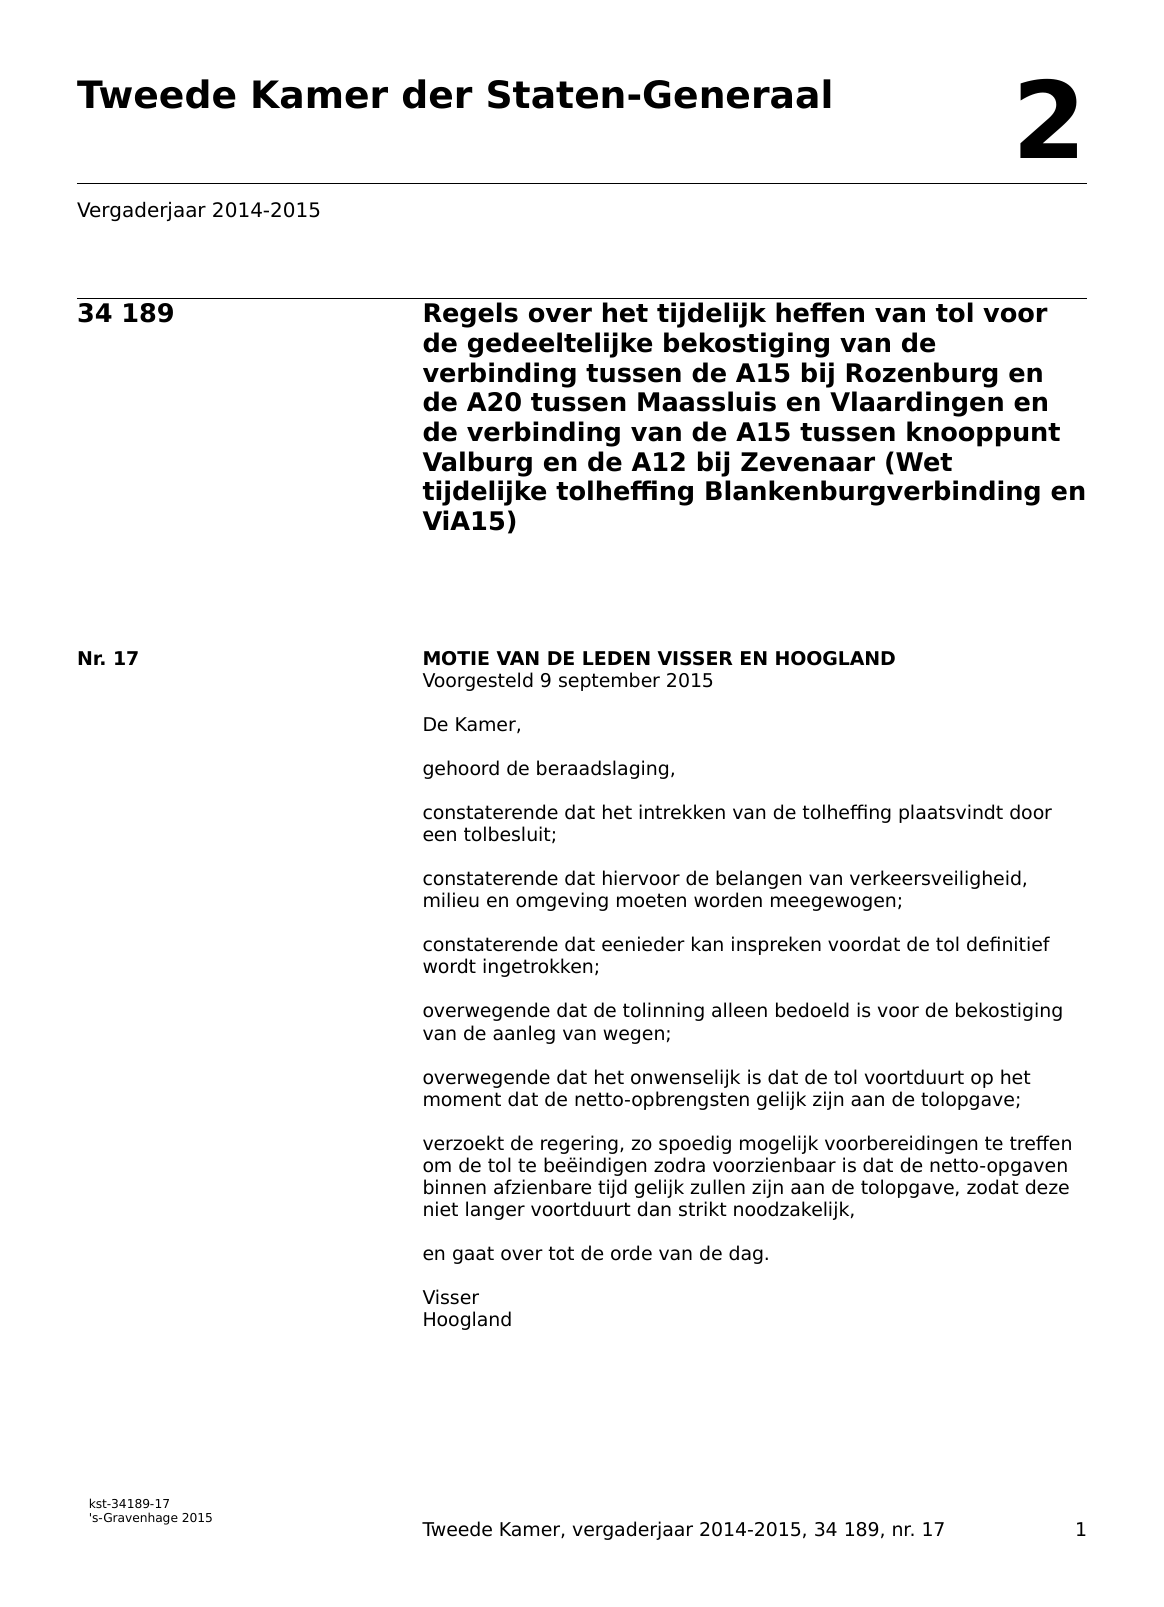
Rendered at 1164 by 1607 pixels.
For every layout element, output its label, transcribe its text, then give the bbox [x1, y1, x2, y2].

table_cell Vergaderjaar 2014-2015 [77, 184, 1087, 298]
subtitle Nr. 17 MOTIE VAN DE LEDEN VISSER EN HOOGLAND [77, 647, 1087, 669]
table_header 2 [886, 59, 1087, 183]
text Voorgesteld 9 september 2015 [422, 669, 1087, 691]
text kst-34189-17 [88, 1497, 323, 1511]
subtitle 34 189 Regels over het tijdelijk heffen van tol voor de gedeeltelijke bekostiging van de verbinding tussen de A15 bij Rozenburg en de A20 tussen Maassluis en Vlaardingen en de verbinding van de A15 tussen knooppunt Valburg en de A12 bij Zevenaar (Wet tijdelijke tolheffing Blankenburgverbinding en ViA15) [77, 299, 1087, 536]
text verzoekt de regering, zo spoedig mogelijk voorbereidingen te treffen om de tol te beëindigen zodra voorzienbaar is dat de netto-opgaven binnen afzienbare tijd gelijk zullen zijn aan de tolopgave, zodat deze niet langer voortduurt dan strikt noodzakelijk, [422, 1133, 1087, 1221]
text overwegende dat de tolinning alleen bedoeld is voor de bekostiging van de aanleg van wegen; [422, 1000, 1087, 1044]
text Visser [422, 1287, 1087, 1309]
text De Kamer, [422, 714, 1087, 736]
table_header Tweede Kamer der Staten-Generaal [77, 59, 886, 183]
text en gaat over tot de orde van de dag. [422, 1243, 1087, 1265]
text constaterende dat het intrekken van de tolheffing plaatsvindt door een tolbesluit; [422, 802, 1087, 846]
text constaterende dat eenieder kan inspreken voordat de tol definitief wordt ingetrokken; [422, 934, 1087, 978]
text Hoogland [422, 1309, 1087, 1331]
text overwegende dat het onwenselijk is dat de tol voortduurt op het moment dat de netto-opbrengsten gelijk zijn aan de tolopgave; [422, 1067, 1087, 1111]
text gehoord de beraadslaging, [422, 758, 1087, 780]
text constaterende dat hiervoor de belangen van verkeersveiligheid, milieu en omgeving moeten worden meegewogen; [422, 868, 1087, 912]
text 's-Gravenhage 2015 [88, 1511, 323, 1525]
